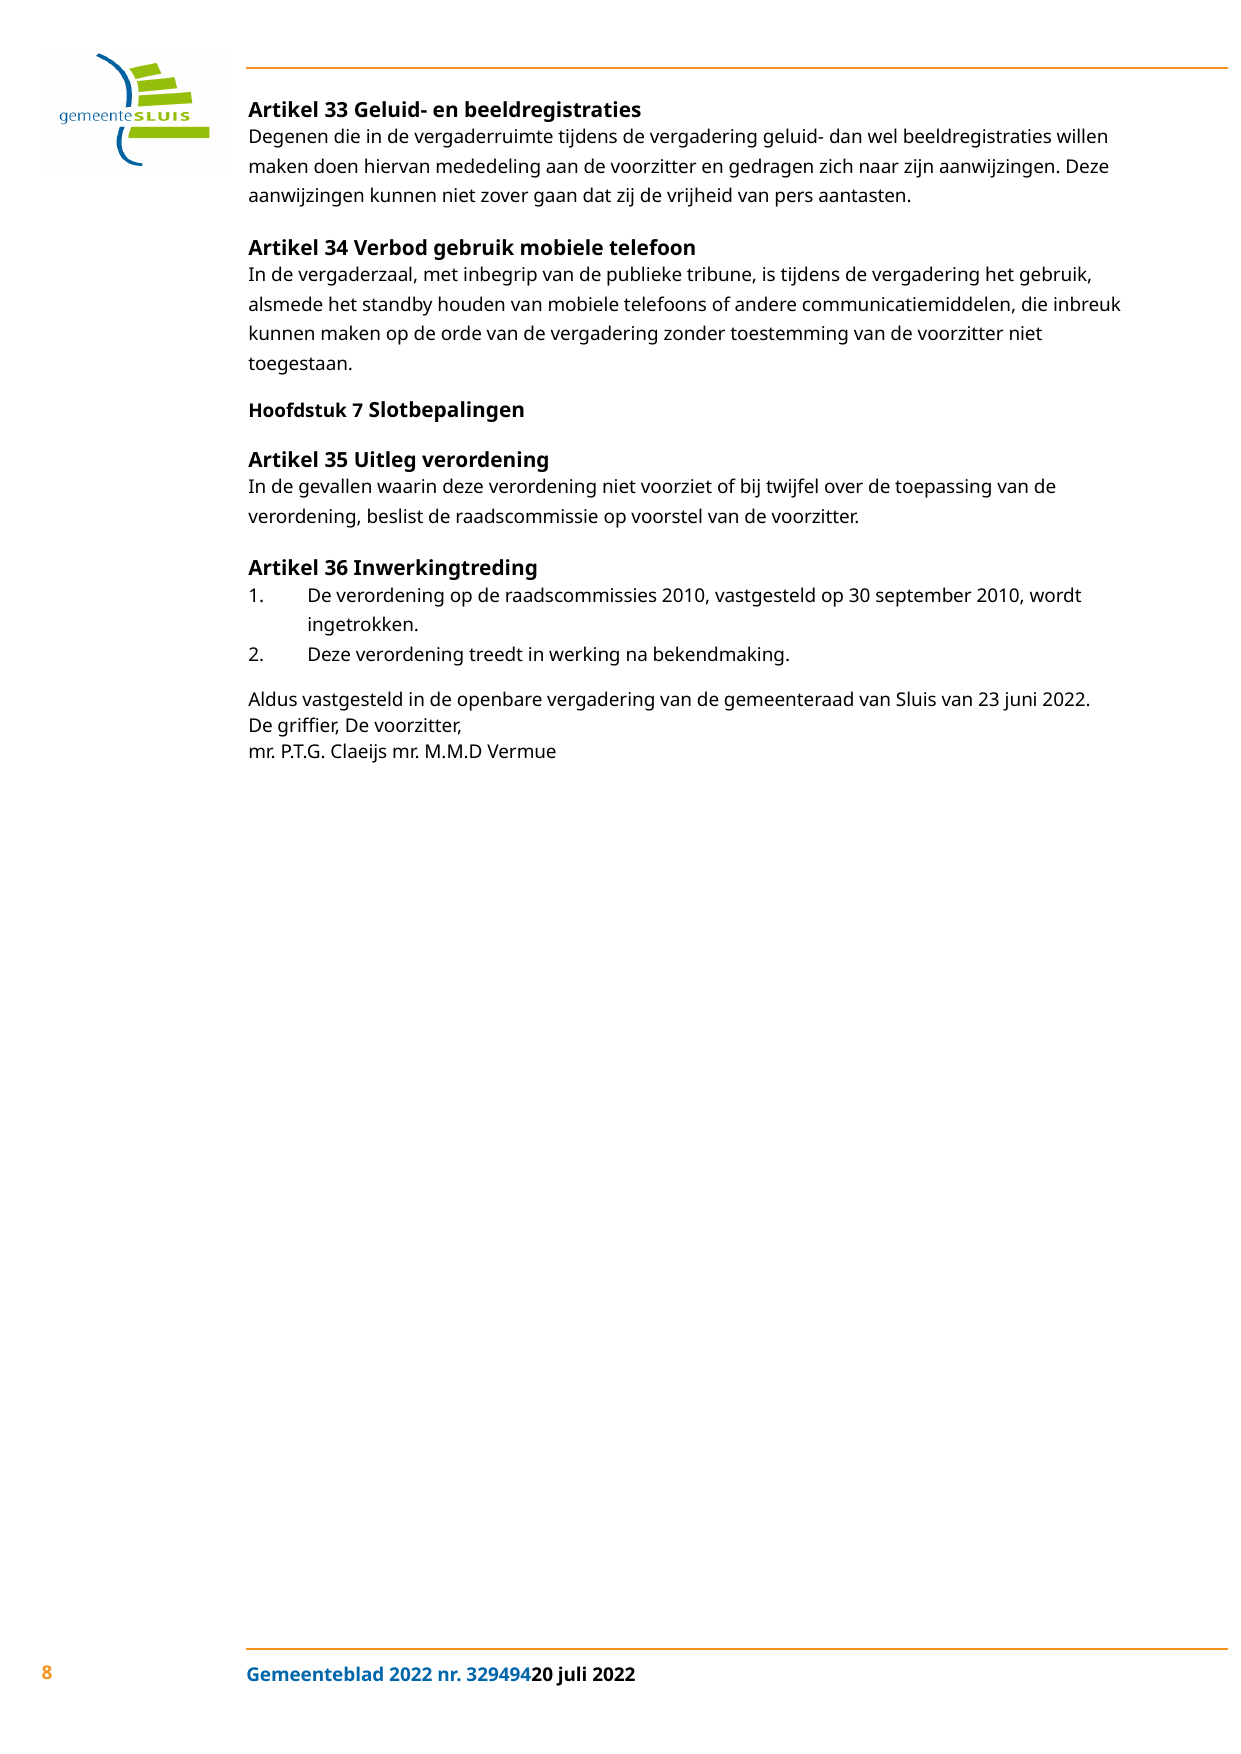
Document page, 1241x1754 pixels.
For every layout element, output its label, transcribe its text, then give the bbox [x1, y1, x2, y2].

text Degenen die in de vergaderruimte tijdens de vergadering geluid- dan wel beeldregistraties willen maken doen hiervan mededeling aan de voorzitter en gedragen zich naar zijn aanwijzingen. Deze aanwijzingen kunnen niet zover gaan dat zij de vrijheid van pers aantasten. [248, 123, 1152, 208]
text Hoofdstuk 7 Slotbepalingen [248, 396, 1152, 424]
text In de gevallen waarin deze verordening niet voorziet of bij twijfel over de toepassing van de verordening, beslist de raadscommissie op voorstel van de voorzitter. [248, 473, 1152, 529]
picture [41, 47, 231, 172]
text Artikel 36 Inwerkingtreding [248, 553, 1152, 582]
text Aldus vastgesteld in de openbare vergadering van de gemeenteraad van Sluis van 23 juni 2022. [248, 687, 1152, 712]
text In de vergaderzaal, met inbegrip van de publieke tribune, is tijdens de vergadering het gebruik, alsmede het standby houden van mobiele telefoons of andere communicatiemiddelen, die inbreuk kunnen maken op de orde van de vergadering zonder toestemming van de voorzitter niet toegestaan. [248, 261, 1152, 376]
text mr. P.T.G. Claeijs mr. M.M.D Vermue [248, 738, 1152, 764]
text De griffier, De voorzitter, [248, 712, 1152, 738]
text Artikel 34 Verbod gebruik mobiele telefoon [248, 233, 1152, 261]
text Artikel 35 Uitleg verordening [248, 445, 1152, 473]
list De verordening op de raadscommissies 2010, vastgesteld op 30 september 2010, wordt ingetrokken. [248, 582, 1152, 637]
list Deze verordening treedt in werking na bekendmaking. [248, 641, 1152, 667]
text Artikel 33 Geluid- en beeldregistraties [248, 95, 1152, 123]
